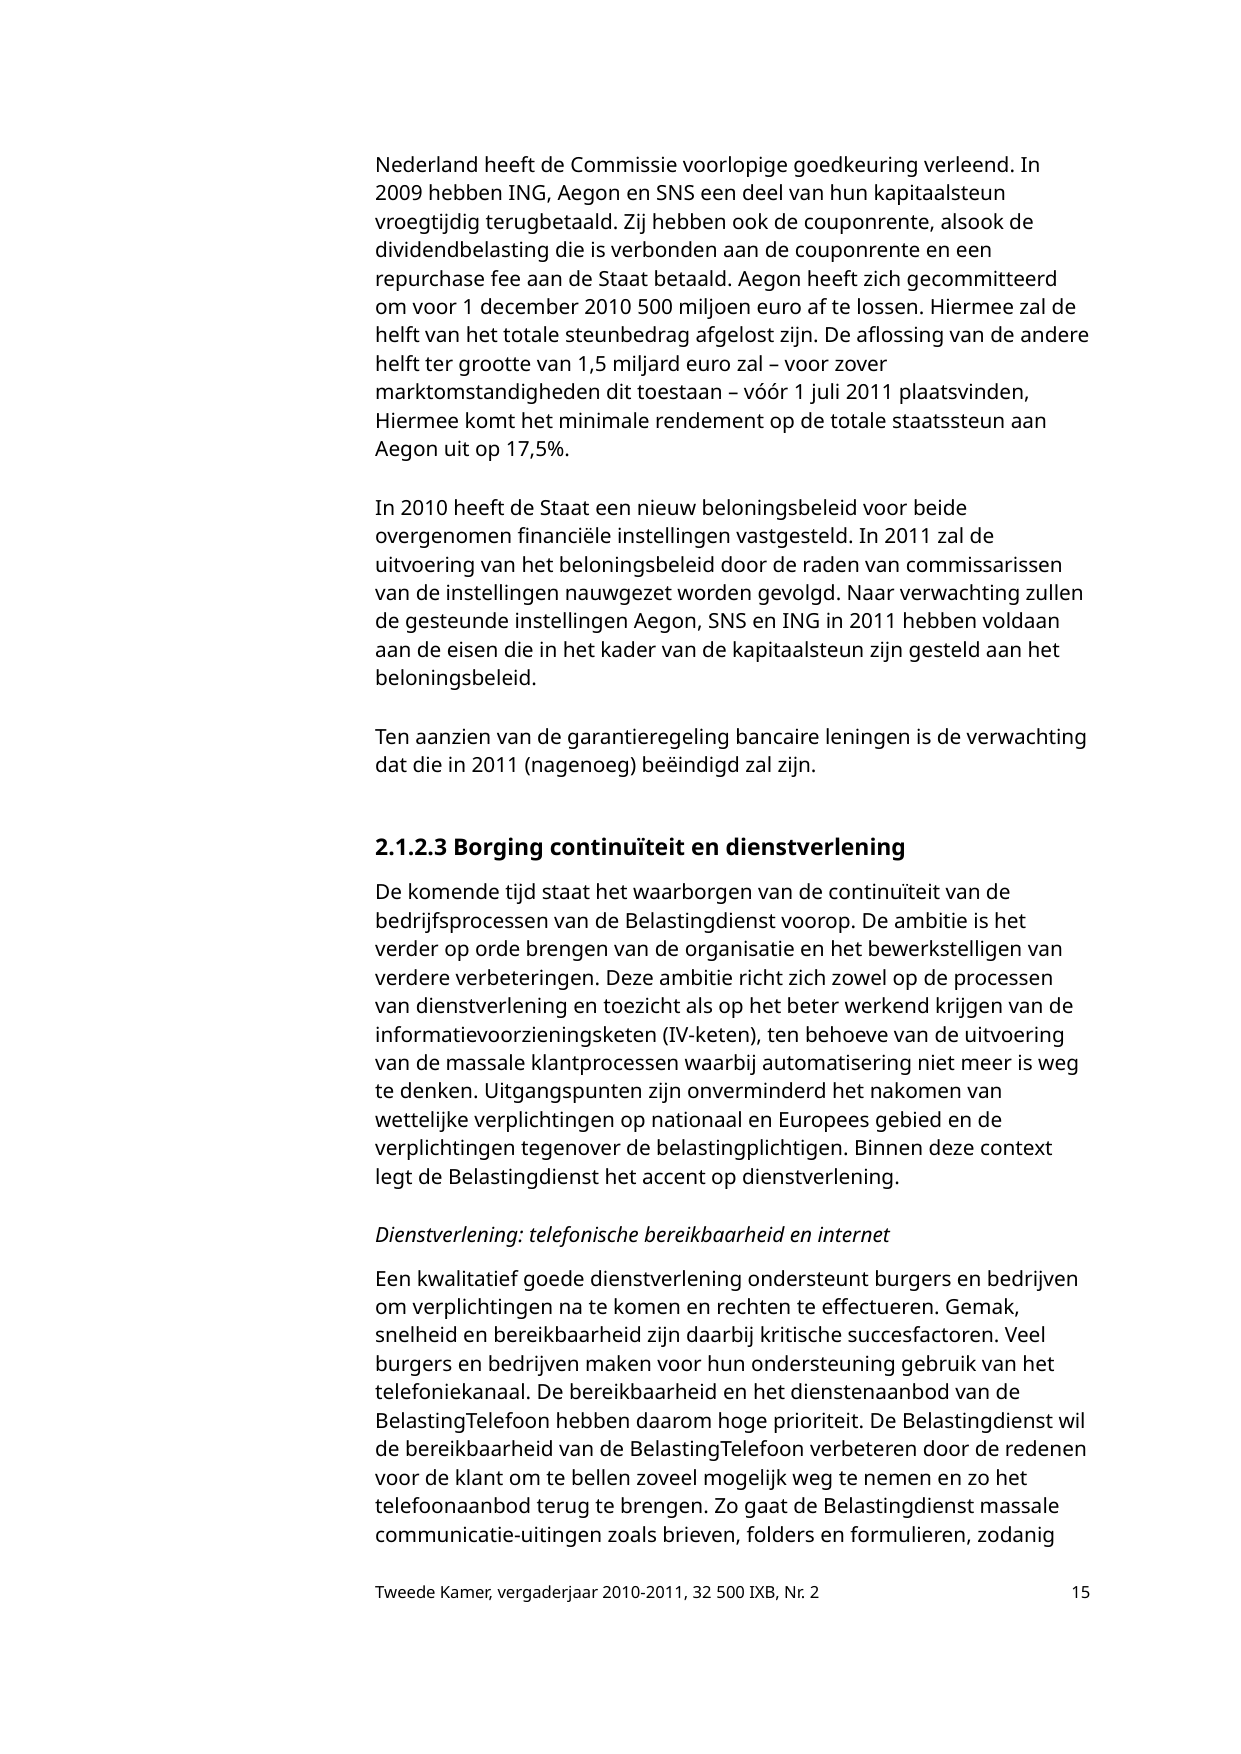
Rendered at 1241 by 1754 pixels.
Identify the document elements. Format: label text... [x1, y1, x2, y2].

text Een kwalitatief goede dienstverlening ondersteunt burgers en bedrijven om verplichtingen na te komen en rechten te effectueren. Gemak, snelheid en bereikbaarheid zijn daarbij kritische succesfactoren. Veel burgers en bedrijven maken voor hun ondersteuning gebruik van het telefoniekanaal. De bereikbaarheid en het dienstenaanbod van de BelastingTelefoon hebben daarom hoge prioriteit. De Belastingdienst wil de bereikbaarheid van de BelastingTelefoon verbeteren door de redenen voor de klant om te bellen zoveel mogelijk weg te nemen en zo het telefoonaanbod terug te brengen. Zo gaat de Belastingdienst massale communicatie-uitingen zoals brieven, folders en formulieren, zodanig [375, 1264, 1090, 1548]
text Ten aanzien van de garantieregeling bancaire leningen is de verwachting dat die in 2011 (nagenoeg) beëindigd zal zijn. [375, 722, 1090, 779]
subtitle 2.1.2.3 Borging continuïteit en dienstverlening [375, 831, 1090, 862]
text In 2010 heeft de Staat een nieuw beloningsbeleid voor beide overgenomen financiële instellingen vastgesteld. In 2011 zal de uitvoering van het beloningsbeleid door de raden van commissarissen van de instellingen nauwgezet worden gevolgd. Naar verwachting zullen de gesteunde instellingen Aegon, SNS en ING in 2011 hebben voldaan aan de eisen die in het kader van de kapitaalsteun zijn gesteld aan het beloningsbeleid. [375, 493, 1090, 692]
text De komende tijd staat het waarborgen van de continuïteit van de bedrijfsprocessen van de Belastingdienst voorop. De ambitie is het verder op orde brengen van de organisatie en het bewerkstelligen van verdere verbeteringen. Deze ambitie richt zich zowel op de processen van dienstverlening en toezicht als op het beter werkend krijgen van de informatievoorzieningsketen (IV-keten), ten behoeve van de uitvoering van de massale klantprocessen waarbij automatisering niet meer is weg te denken. Uitgangspunten zijn onverminderd het nakomen van wettelijke verplichtingen op nationaal en Europees gebied en de verplichtingen tegenover de belastingplichtigen. Binnen deze context legt de Belastingdienst het accent op dienstverlening. [375, 877, 1090, 1190]
text Dienstverlening: telefonische bereikbaarheid en internet [375, 1220, 1090, 1249]
text Nederland heeft de Commissie voorlopige goedkeuring verleend. In 2009 hebben ING, Aegon en SNS een deel van hun kapitaalsteun vroegtijdig terugbetaald. Zij hebben ook de couponrente, alsook de dividendbelasting die is verbonden aan de couponrente en een repurchase fee aan de Staat betaald. Aegon heeft zich gecommitteerd om voor 1 december 2010 500 miljoen euro af te lossen. Hiermee zal de helft van het totale steunbedrag afgelost zijn. De aflossing van de andere helft ter grootte van 1,5 miljard euro zal – voor zover marktomstandigheden dit toestaan – vóór 1 juli 2011 plaatsvinden, Hiermee komt het minimale rendement op de totale staatssteun aan Aegon uit op 17,5%. [375, 150, 1090, 463]
